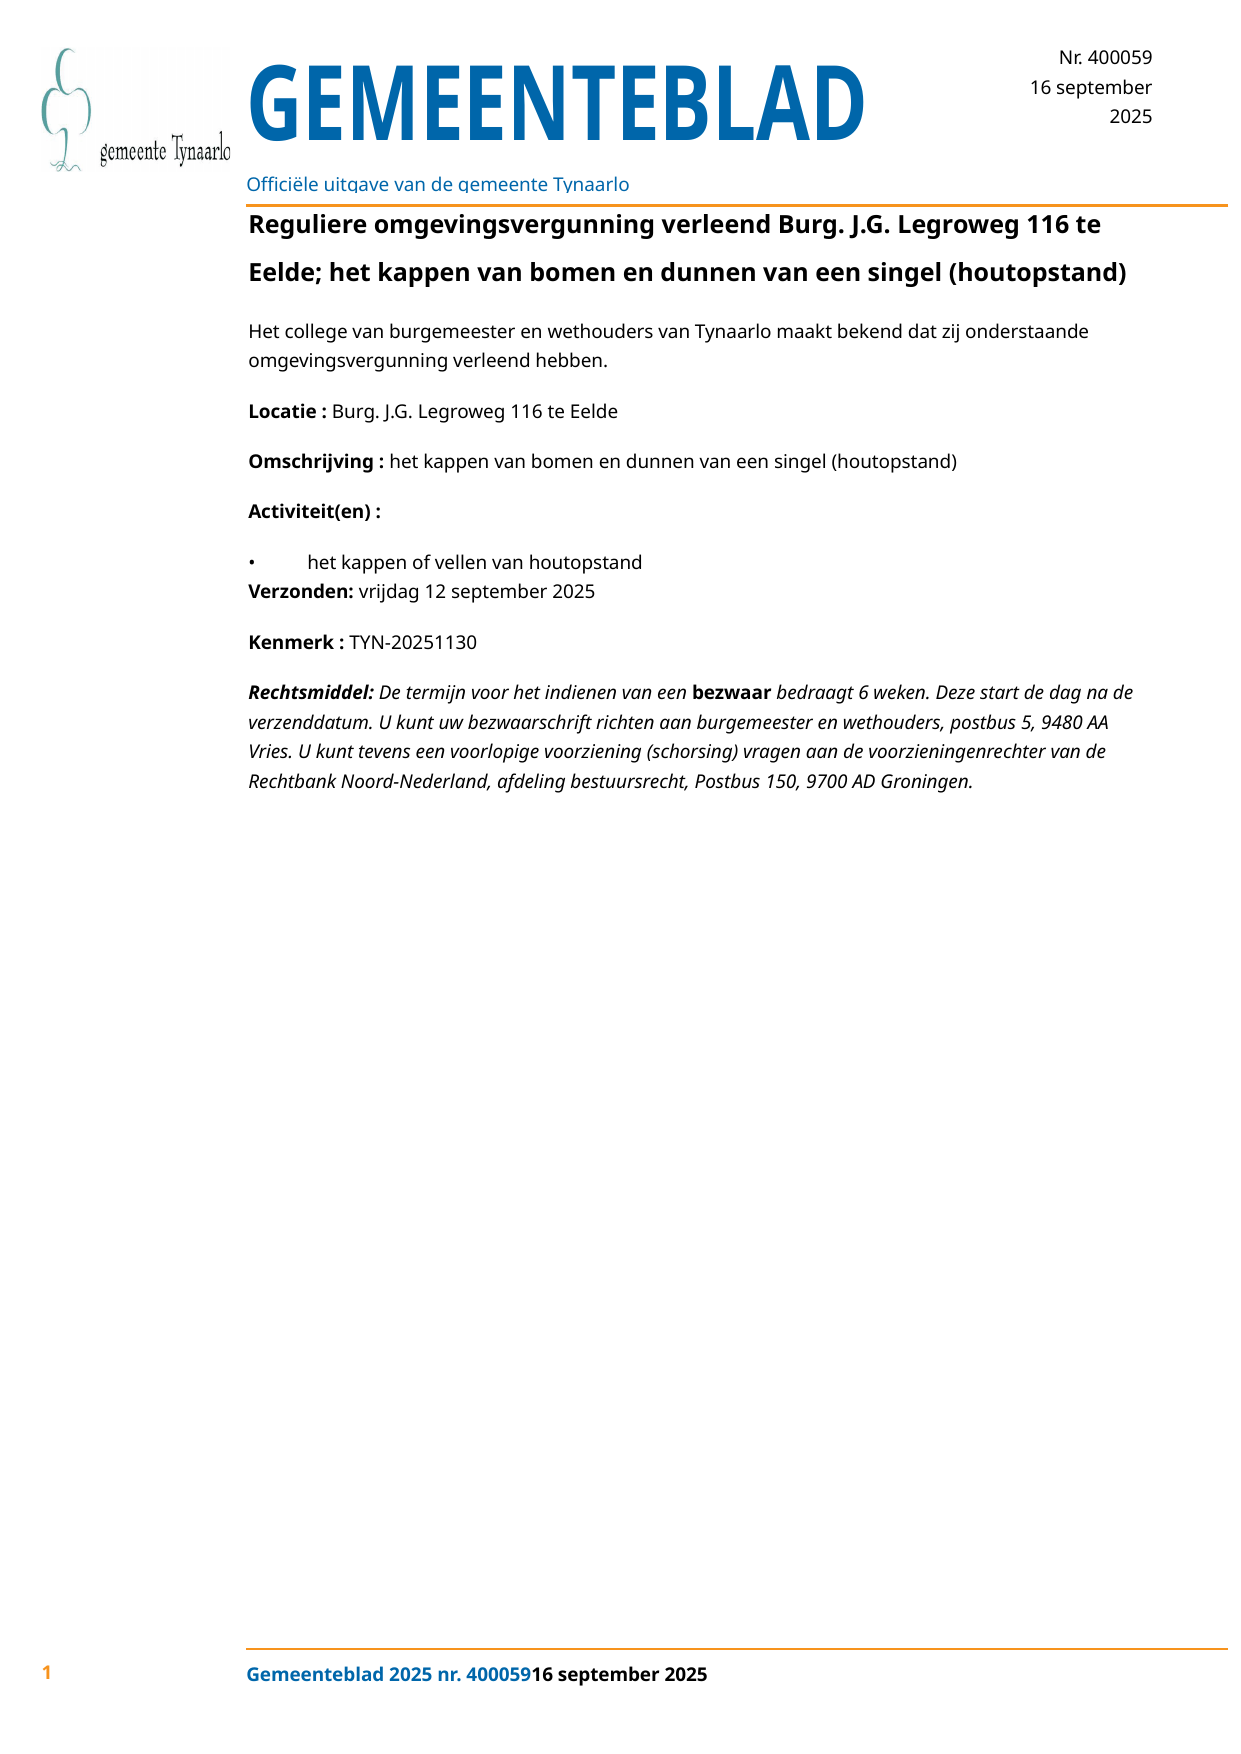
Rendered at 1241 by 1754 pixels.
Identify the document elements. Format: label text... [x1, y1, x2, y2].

text Het college van burgemeester en wethouders van Tynaarlo maakt bekend dat zij onderstaande omgevingsvergunning verleend hebben. [248, 318, 1152, 373]
text Locatie : Burg. J.G. Legroweg 116 te Eelde [248, 398, 1152, 424]
text Omschrijving : het kappen van bomen en dunnen van een singel (houtopstand) [248, 448, 1152, 474]
text Reguliere omgevingsvergunning verleend Burg. J.G. Legroweg 116 te Eelde; het kappen van bomen en dunnen van een singel (houtopstand) [248, 207, 1152, 288]
text Kenmerk : TYN-20251130 [248, 629, 1152, 655]
list het kappen of vellen van houtopstand [248, 549, 1152, 575]
text Rechtsmiddel: De termijn voor het indienen van een bezwaar bedraagt 6 weken. Deze start de dag na de verzenddatum. U kunt uw bezwaarschrift richten aan burgemeester en wethouders, postbus 5, 9480 AA Vries. U kunt tevens een voorlopige voorziening (schorsing) vragen aan de voorzieningenrechter van de Rechtbank Noord-Nederland, afdeling bestuursrecht, Postbus 150, 9700 AD Groningen. [248, 679, 1152, 794]
text Verzonden: vrijdag 12 september 2025 [248, 579, 1152, 604]
picture [41, 47, 231, 172]
text Activiteit(en) : [248, 499, 1152, 524]
